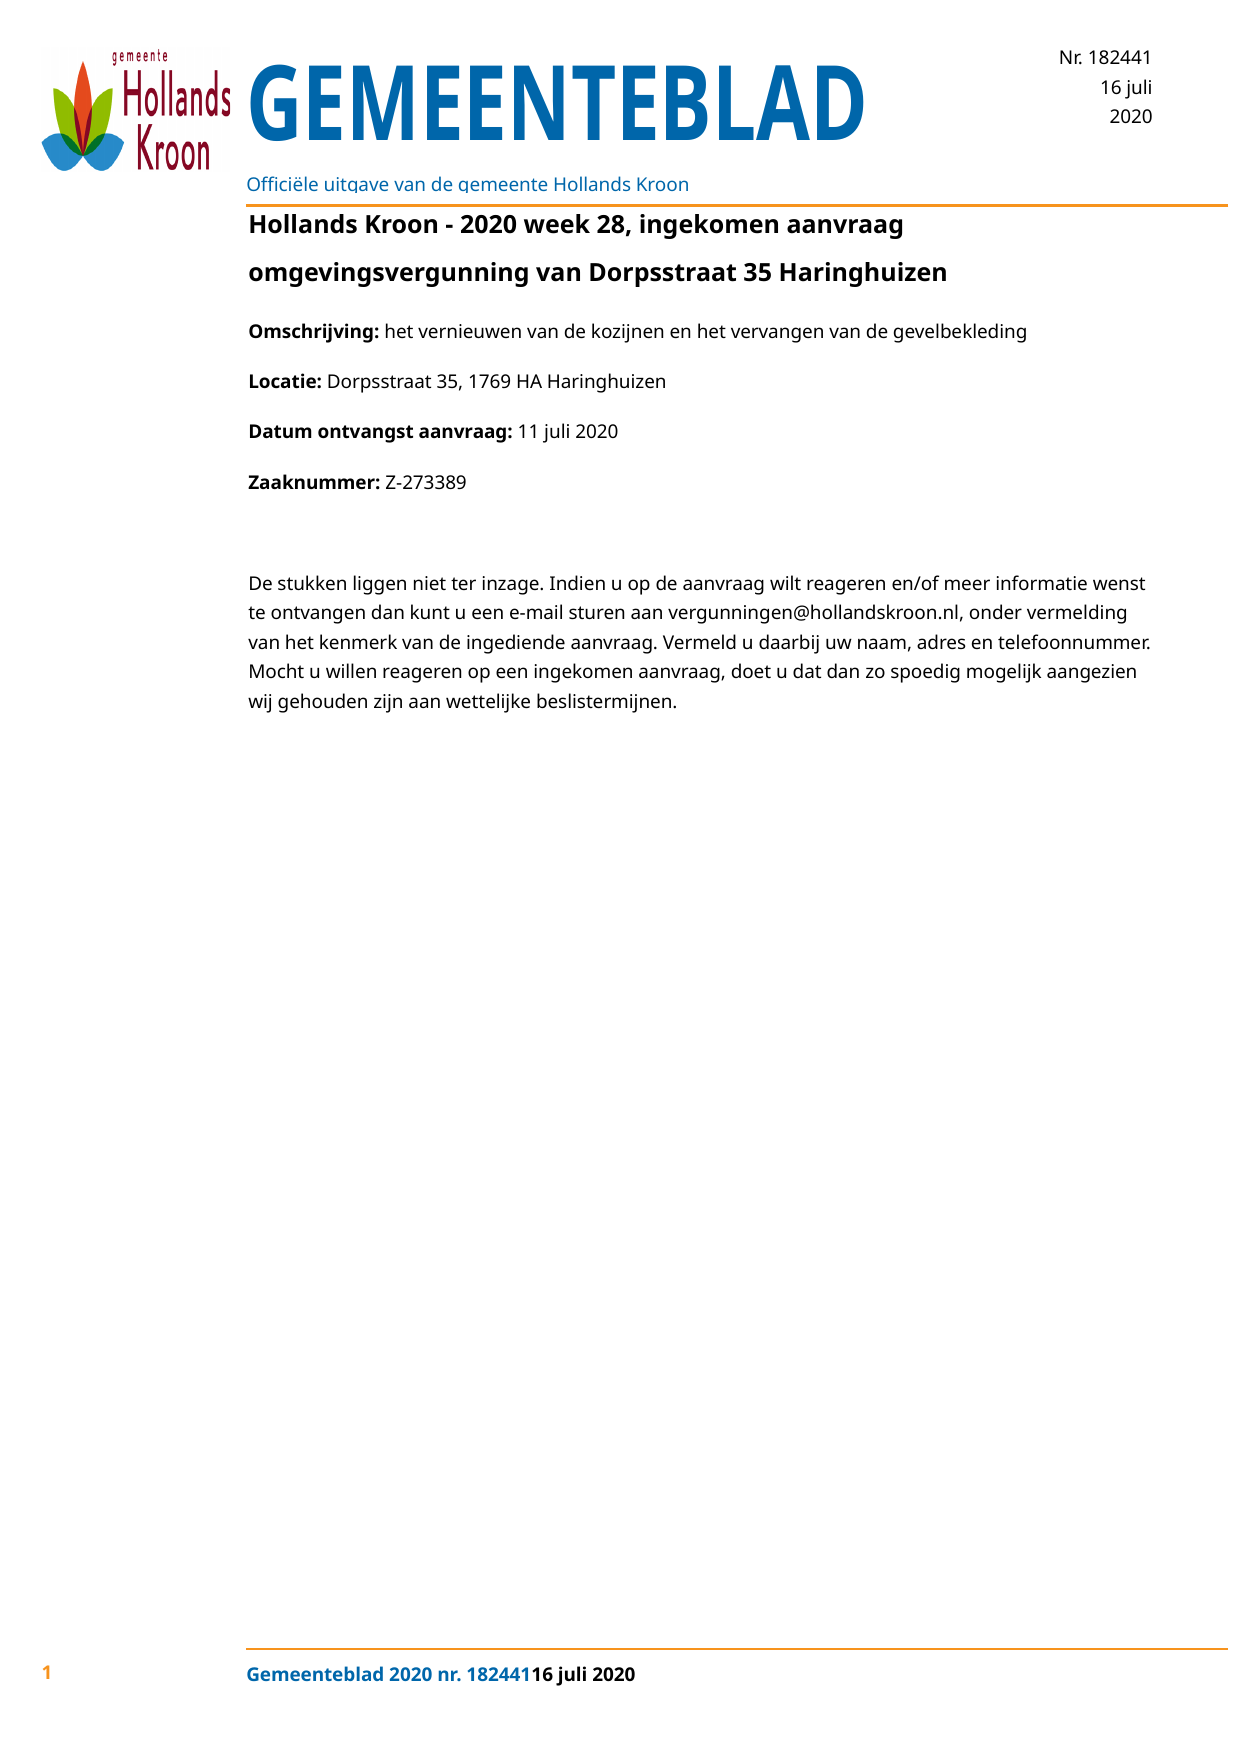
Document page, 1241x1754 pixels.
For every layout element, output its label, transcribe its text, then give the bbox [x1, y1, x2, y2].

text De stukken liggen niet ter inzage. Indien u op de aanvraag wilt reageren en/of meer informatie wenst te ontvangen dan kunt u een e-mail sturen aan vergunningen@hollandskroon.nl, onder vermelding van het kenmerk van de ingediende aanvraag. Vermeld u daarbij uw naam, adres en telefoonnummer. Mocht u willen reageren op een ingekomen aanvraag, doet u dat dan zo spoedig mogelijk aangezien wij gehouden zijn aan wettelijke beslistermijnen. [248, 570, 1152, 714]
text Datum ontvangst aanvraag: 11 juli 2020 [248, 419, 1152, 444]
text Zaaknummer: Z-273389 [248, 469, 1152, 495]
text Locatie: Dorpsstraat 35, 1769 HA Haringhuizen [248, 368, 1152, 394]
text Omschrijving: het vernieuwen van de kozijnen en het vervangen van de gevelbekleding [248, 318, 1152, 344]
text Hollands Kroon - 2020 week 28, ingekomen aanvraag omgevingsvergunning van Dorpsstraat 35 Haringhuizen [248, 207, 1152, 288]
picture [41, 47, 231, 172]
